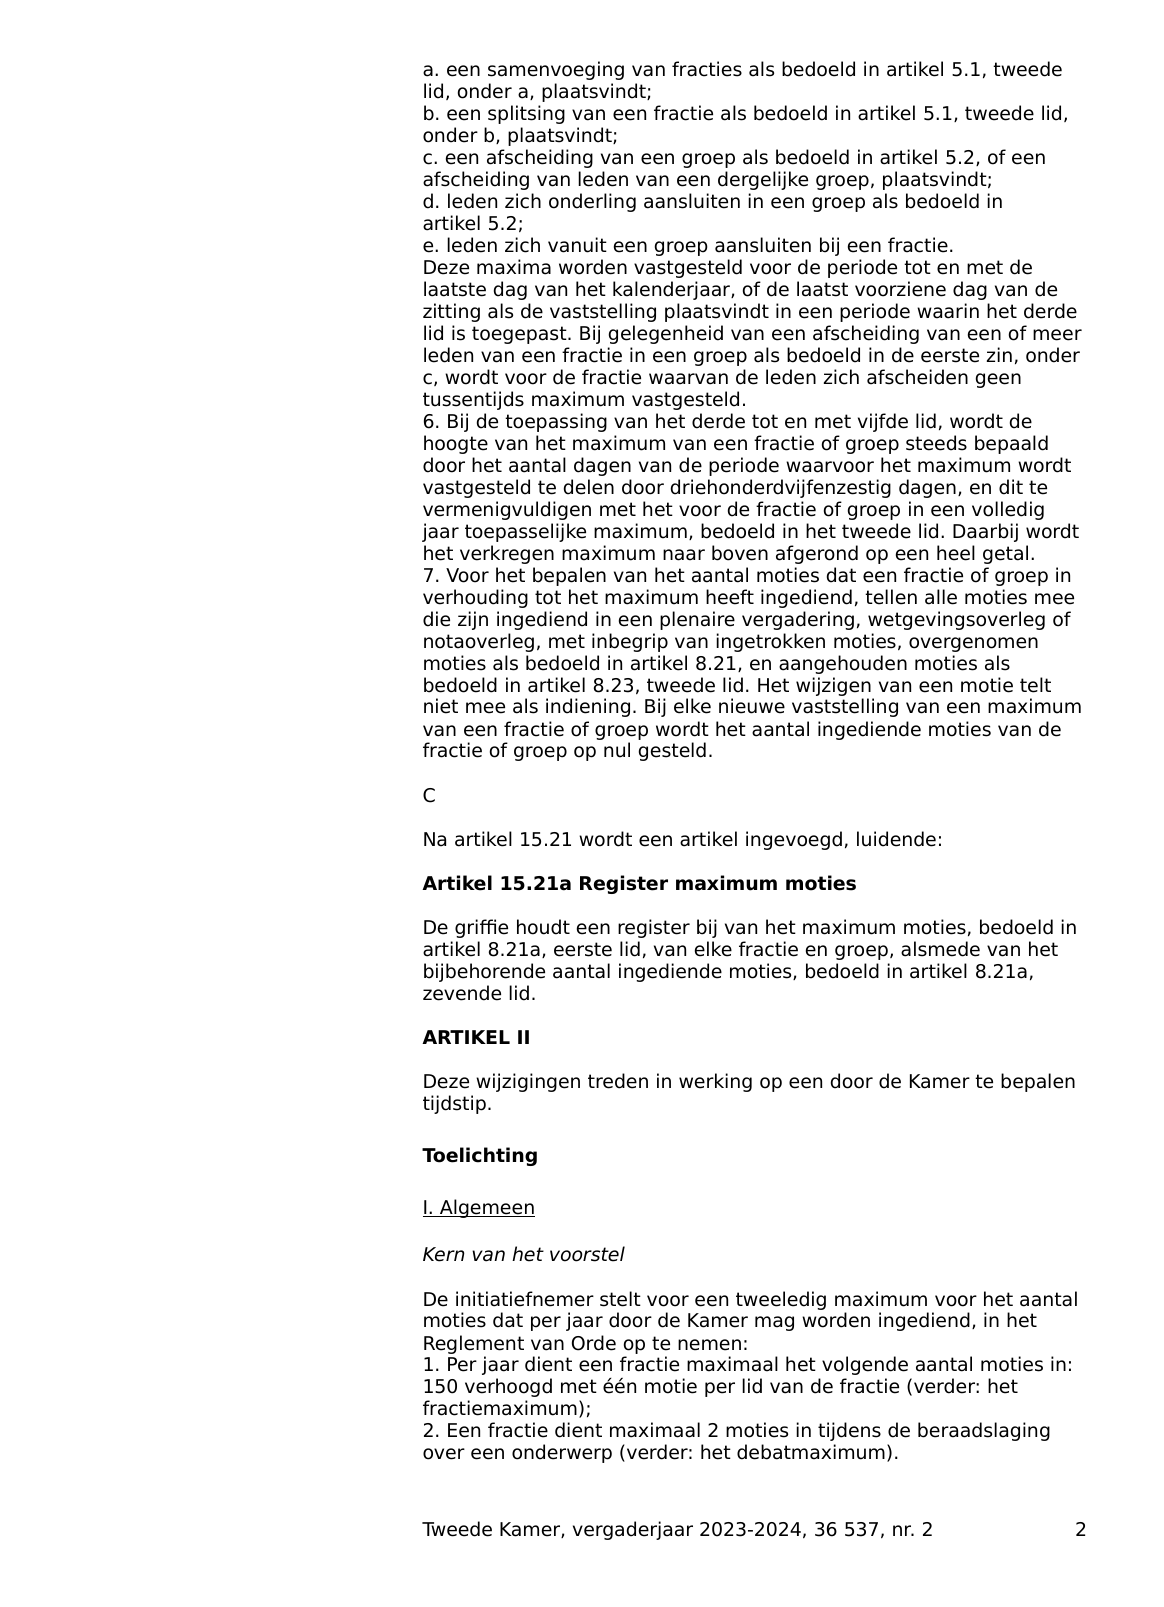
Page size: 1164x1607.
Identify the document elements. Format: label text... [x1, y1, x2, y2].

subtitle I. Algemeen [422, 1197, 1087, 1219]
text e. leden zich vanuit een groep aansluiten bij een fractie. [422, 235, 1087, 257]
subtitle C [422, 784, 1087, 807]
text b. een splitsing van een fractie als bedoeld in artikel 5.1, tweede lid, onder b, plaatsvindt; [422, 103, 1087, 147]
text 6. Bij de toepassing van het derde tot en met vijfde lid, wordt de hoogte van het maximum van een fractie of groep steeds bepaald door het aantal dagen van de periode waarvoor het maximum wordt vastgesteld te delen door driehonderdvijfenzestig dagen, en dit te vermenigvuldigen met het voor de fractie of groep in een volledig jaar toepasselijke maximum, bedoeld in het tweede lid. Daarbij wordt het verkregen maximum naar boven afgerond op een heel getal. [422, 411, 1087, 564]
text Na artikel 15.21 wordt een artikel ingevoegd, luidende: [422, 829, 1087, 851]
text Deze wijzigingen treden in werking op een door de Kamer te bepalen tijdstip. [422, 1071, 1087, 1115]
text 7. Voor het bepalen van het aantal moties dat een fractie of groep in verhouding tot het maximum heeft ingediend, tellen alle moties mee die zijn ingediend in een plenaire vergadering, wetgevingsoverleg of notaoverleg, met inbegrip van ingetrokken moties, overgenomen moties als bedoeld in artikel 8.21, en aangehouden moties als bedoeld in artikel 8.23, tweede lid. Het wijzigen van een motie telt niet mee als indiening. Bij elke nieuwe vaststelling van een maximum van een fractie of groep wordt het aantal ingediende moties van de fractie of groep op nul gesteld. [422, 564, 1087, 762]
subtitle Toelichting [422, 1145, 1087, 1167]
text Deze maxima worden vastgesteld voor de periode tot en met de laatste dag van het kalenderjaar, of de laatst voorziene dag van de zitting als de vaststelling plaatsvindt in een periode waarin het derde lid is toegepast. Bij gelegenheid van een afscheiding van een of meer leden van een fractie in een groep als bedoeld in de eerste zin, onder c, wordt voor de fractie waarvan de leden zich afscheiden geen tussentijds maximum vastgesteld. [422, 257, 1087, 411]
text De initiatiefnemer stelt voor een tweeledig maximum voor het aantal moties dat per jaar door de Kamer mag worden ingediend, in het Reglement van Orde op te nemen: [422, 1288, 1087, 1354]
text d. leden zich onderling aansluiten in een groep als bedoeld in artikel 5.2; [422, 191, 1087, 235]
text c. een afscheiding van een groep als bedoeld in artikel 5.2, of een afscheiding van leden van een dergelijke groep, plaatsvindt; [422, 147, 1087, 191]
text 2. Een fractie dient maximaal 2 moties in tijdens de beraadslaging over een onderwerp (verder: het debatmaximum). [422, 1420, 1087, 1464]
subtitle ARTIKEL II [422, 1027, 1087, 1049]
subtitle Kern van het voorstel [422, 1244, 1087, 1266]
text De griffie houdt een register bij van het maximum moties, bedoeld in artikel 8.21a, eerste lid, van elke fractie en groep, alsmede van het bijbehorende aantal ingediende moties, bedoeld in artikel 8.21a, zevende lid. [422, 917, 1087, 1005]
text 1. Per jaar dient een fractie maximaal het volgende aantal moties in: 150 verhoogd met één motie per lid van de fractie (verder: het fractiemaximum); [422, 1354, 1087, 1420]
subtitle Artikel 15.21a Register maximum moties [422, 873, 1087, 895]
text a. een samenvoeging van fracties als bedoeld in artikel 5.1, tweede lid, onder a, plaatsvindt; [422, 59, 1087, 103]
